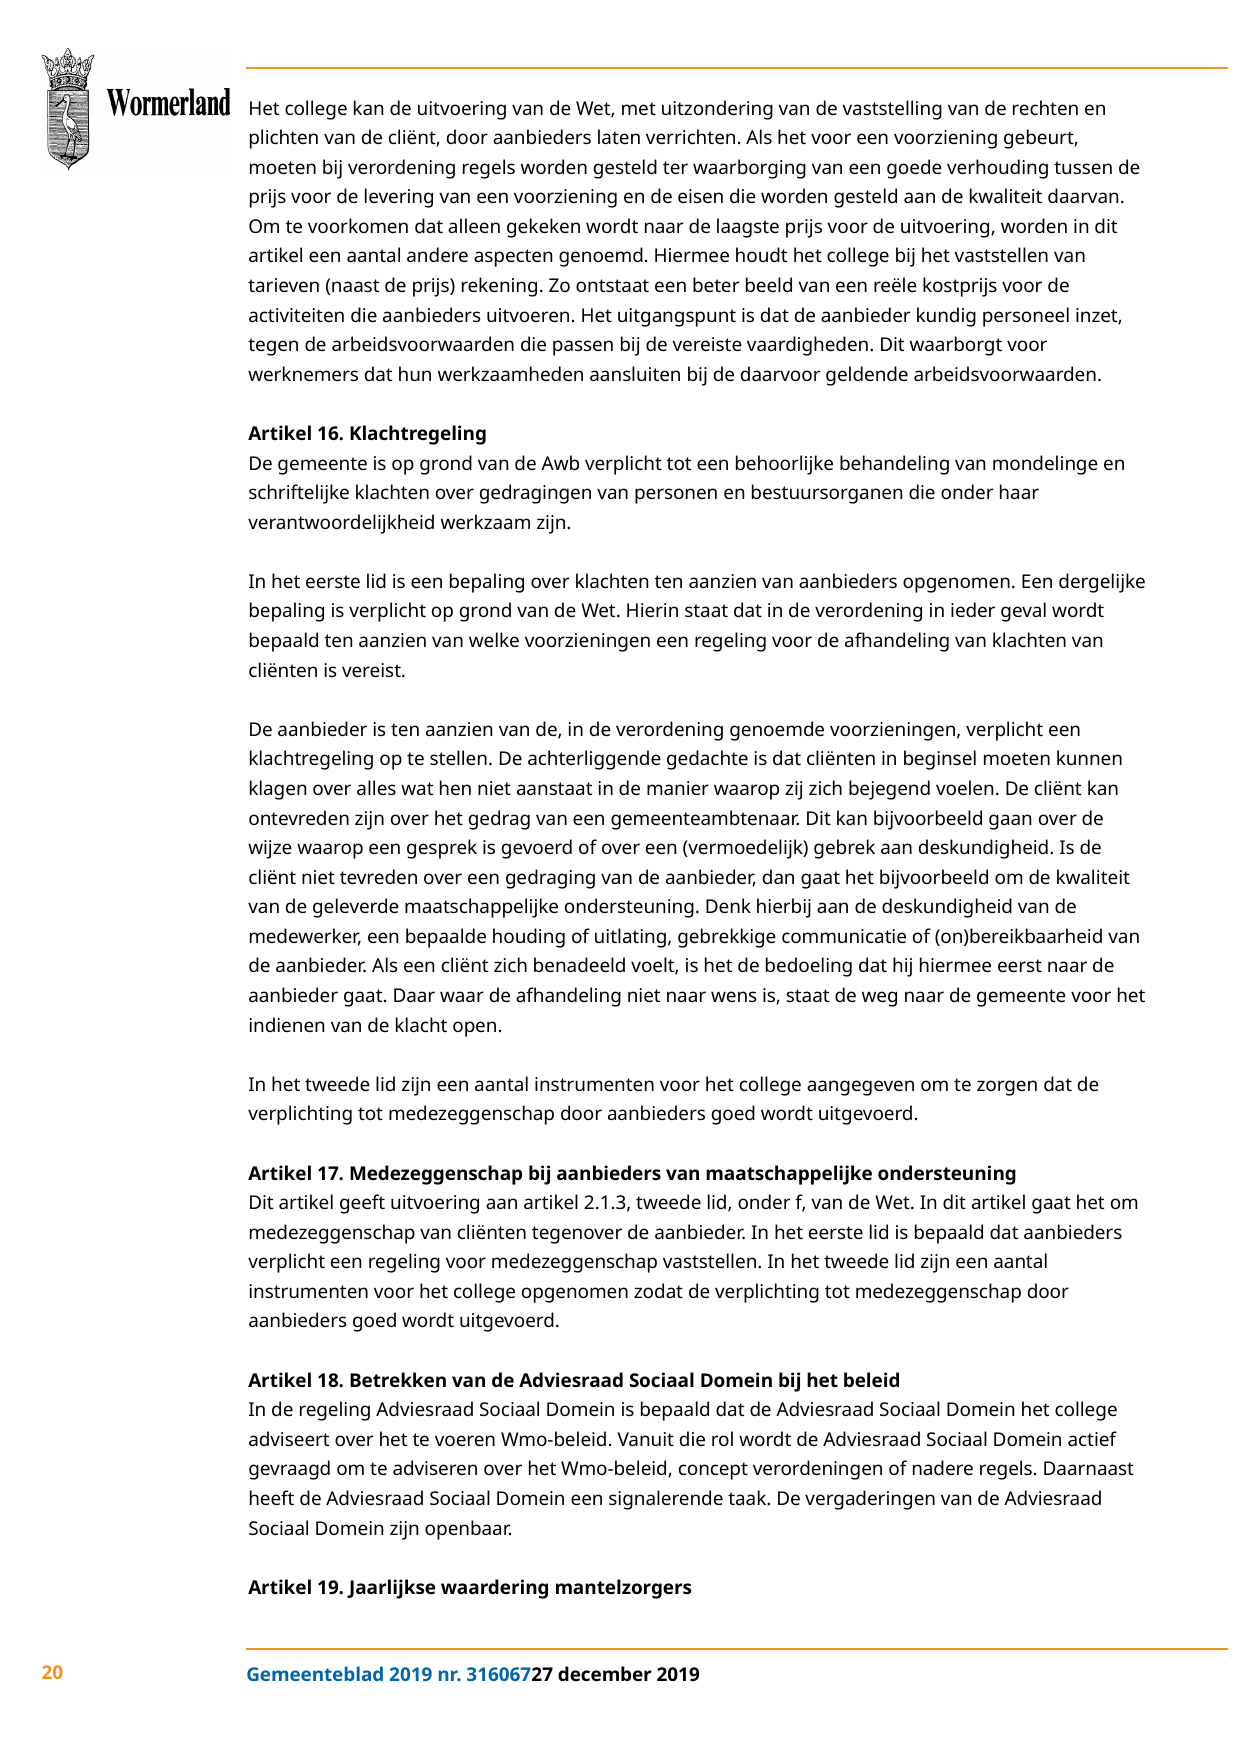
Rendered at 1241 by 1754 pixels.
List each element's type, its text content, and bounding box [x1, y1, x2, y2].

text Artikel 19. Jaarlijkse waardering mantelzorgers [248, 1574, 1152, 1600]
text De gemeente is op grond van de Awb verplicht tot een behoorlijke behandeling van mondelinge en schriftelijke klachten over gedragingen van personen en bestuursorganen die onder haar verantwoordelijkheid werkzaam zijn. [248, 450, 1152, 535]
text In het eerste lid is een bepaling over klachten ten aanzien van aanbieders opgenomen. Een dergelijke bepaling is verplicht op grond van de Wet. Hierin staat dat in de verordening in ieder geval wordt bepaald ten aanzien van welke voorzieningen een regeling voor de afhandeling van klachten van cliënten is vereist. [248, 568, 1152, 683]
text Dit artikel geeft uitvoering aan artikel 2.1.3, tweede lid, onder f, van de Wet. In dit artikel gaat het om medezeggenschap van cliënten tegenover de aanbieder. In het eerste lid is bepaald dat aanbieders verplicht een regeling voor medezeggenschap vaststellen. In het tweede lid zijn een aantal instrumenten voor het college opgenomen zodat de verplichting tot medezeggenschap door aanbieders goed wordt uitgevoerd. [248, 1189, 1152, 1333]
text In het tweede lid zijn een aantal instrumenten voor het college aangegeven om te zorgen dat de verplichting tot medezeggenschap door aanbieders goed wordt uitgevoerd. [248, 1071, 1152, 1126]
text In de regeling Adviesraad Sociaal Domein is bepaald dat de Adviesraad Sociaal Domein het college adviseert over het te voeren Wmo-beleid. Vanuit die rol wordt de Adviesraad Sociaal Domein actief gevraagd om te adviseren over het Wmo-beleid, concept verordeningen of nadere regels. Daarnaast heeft de Adviesraad Sociaal Domein een signalerende taak. De vergaderingen van de Adviesraad Sociaal Domein zijn openbaar. [248, 1396, 1152, 1541]
text Artikel 16. Klachtregeling [248, 420, 1152, 446]
text De aanbieder is ten aanzien van de, in de verordening genoemde voorzieningen, verplicht een klachtregeling op te stellen. De achterliggende gedachte is dat cliënten in beginsel moeten kunnen klagen over alles wat hen niet aanstaat in de manier waarop zij zich bejegend voelen. De cliënt kan ontevreden zijn over het gedrag van een gemeenteambtenaar. Dit kan bijvoorbeeld gaan over de wijze waarop een gesprek is gevoerd of over een (vermoedelijk) gebrek aan deskundigheid. Is de cliënt niet tevreden over een gedraging van de aanbieder, dan gaat het bijvoorbeeld om de kwaliteit van de geleverde maatschappelijke ondersteuning. Denk hierbij aan de deskundigheid van de medewerker, een bepaalde houding of uitlating, gebrekkige communicatie of (on)bereikbaarheid van de aanbieder. Als een cliënt zich benadeeld voelt, is het de bedoeling dat hij hiermee eerst naar de aanbieder gaat. Daar waar de afhandeling niet naar wens is, staat de weg naar de gemeente voor het indienen van de klacht open. [248, 716, 1152, 1038]
picture [41, 47, 231, 172]
text Het college kan de uitvoering van de Wet, met uitzondering van de vaststelling van de rechten en plichten van de cliënt, door aanbieders laten verrichten. Als het voor een voorziening gebeurt, moeten bij verordening regels worden gesteld ter waarborging van een goede verhouding tussen de prijs voor de levering van een voorziening en de eisen die worden gesteld aan de kwaliteit daarvan. Om te voorkomen dat alleen gekeken wordt naar de laagste prijs voor de uitvoering, worden in dit artikel een aantal andere aspecten genoemd. Hiermee houdt het college bij het vaststellen van tarieven (naast de prijs) rekening. Zo ontstaat een beter beeld van een reële kostprijs voor de activiteiten die aanbieders uitvoeren. Het uitgangspunt is dat de aanbieder kundig personeel inzet, tegen de arbeidsvoorwaarden die passen bij de vereiste vaardigheden. Dit waarborgt voor werknemers dat hun werkzaamheden aansluiten bij de daarvoor geldende arbeidsvoorwaarden. [248, 95, 1152, 387]
text Artikel 18. Betrekken van de Adviesraad Sociaal Domein bij het beleid [248, 1367, 1152, 1393]
text Artikel 17. Medezeggenschap bij aanbieders van maatschappelijke ondersteuning [248, 1160, 1152, 1186]
